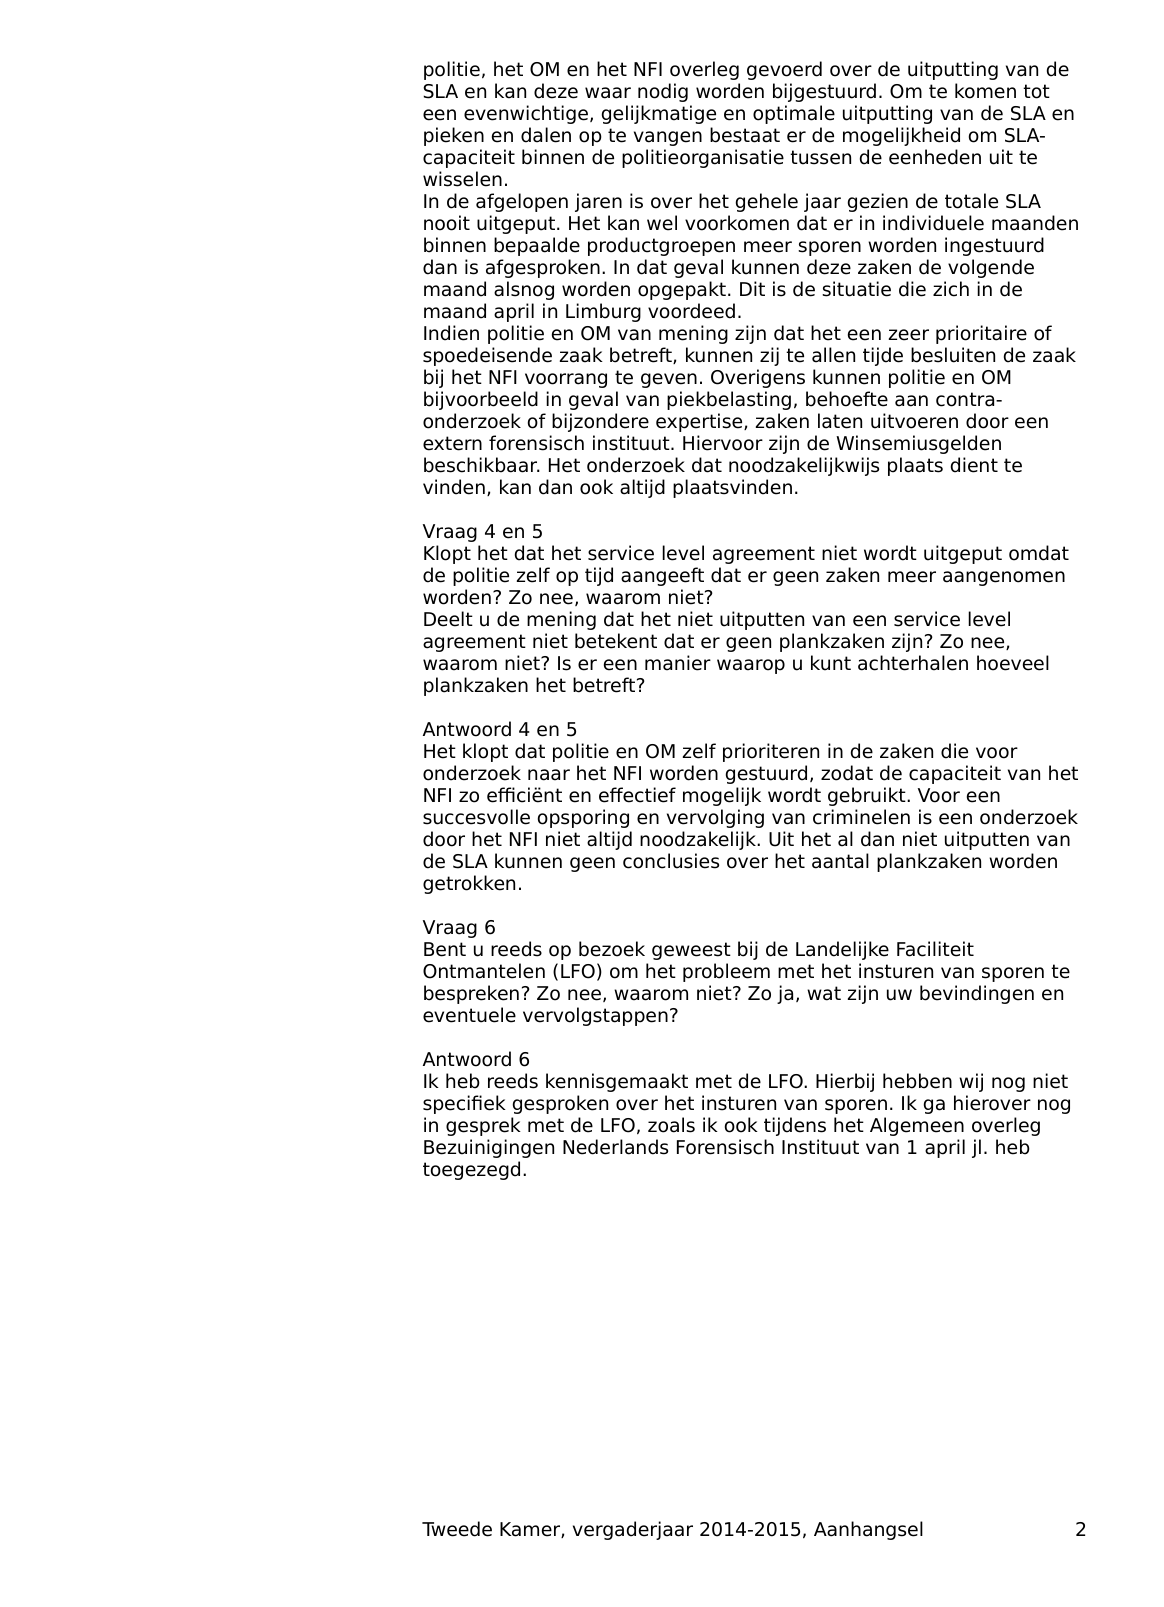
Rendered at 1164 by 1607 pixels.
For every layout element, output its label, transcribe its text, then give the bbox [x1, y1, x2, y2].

text politie, het OM en het NFI overleg gevoerd over de uitputting van de SLA en kan deze waar nodig worden bijgestuurd. Om te komen tot een evenwichtige, gelijkmatige en optimale uitputting van de SLA en pieken en dalen op te vangen bestaat er de mogelijkheid om SLA-capaciteit binnen de politieorganisatie tussen de eenheden uit te wisselen. [422, 59, 1087, 191]
text Deelt u de mening dat het niet uitputten van een service level agreement niet betekent dat er geen plankzaken zijn? Zo nee, waarom niet? Is er een manier waarop u kunt achterhalen hoeveel plankzaken het betreft? [422, 609, 1087, 697]
text Indien politie en OM van mening zijn dat het een zeer prioritaire of spoedeisende zaak betreft, kunnen zij te allen tijde besluiten de zaak bij het NFI voorrang te geven. Overigens kunnen politie en OM bijvoorbeeld in geval van piekbelasting, behoefte aan contra-onderzoek of bijzondere expertise, zaken laten uitvoeren door een extern forensisch instituut. Hiervoor zijn de Winsemiusgelden beschikbaar. Het onderzoek dat noodzakelijkwijs plaats dient te vinden, kan dan ook altijd plaatsvinden. [422, 323, 1087, 499]
text Klopt het dat het service level agreement niet wordt uitgeput omdat de politie zelf op tijd aangeeft dat er geen zaken meer aangenomen worden? Zo nee, waarom niet? [422, 543, 1087, 609]
text Bent u reeds op bezoek geweest bij de Landelijke Faciliteit Ontmantelen (LFO) om het probleem met het insturen van sporen te bespreken? Zo nee, waarom niet? Zo ja, wat zijn uw bevindingen en eventuele vervolgstappen? [422, 939, 1087, 1027]
text Ik heb reeds kennisgemaakt met de LFO. Hierbij hebben wij nog niet specifiek gesproken over het insturen van sporen. Ik ga hierover nog in gesprek met de LFO, zoals ik ook tijdens het Algemeen overleg Bezuinigingen Nederlands Forensisch Instituut van 1 april jl. heb toegezegd. [422, 1071, 1087, 1181]
text Het klopt dat politie en OM zelf prioriteren in de zaken die voor onderzoek naar het NFI worden gestuurd, zodat de capaciteit van het NFI zo efficiënt en effectief mogelijk wordt gebruikt. Voor een succesvolle opsporing en vervolging van criminelen is een onderzoek door het NFI niet altijd noodzakelijk. Uit het al dan niet uitputten van de SLA kunnen geen conclusies over het aantal plankzaken worden getrokken. [422, 741, 1087, 895]
text Antwoord 4 en 5 [422, 719, 1087, 741]
text In de afgelopen jaren is over het gehele jaar gezien de totale SLA nooit uitgeput. Het kan wel voorkomen dat er in individuele maanden binnen bepaalde productgroepen meer sporen worden ingestuurd dan is afgesproken. In dat geval kunnen deze zaken de volgende maand alsnog worden opgepakt. Dit is de situatie die zich in de maand april in Limburg voordeed. [422, 191, 1087, 323]
text Vraag 4 en 5 [422, 521, 1087, 543]
text Vraag 6 [422, 917, 1087, 939]
text Antwoord 6 [422, 1049, 1087, 1071]
